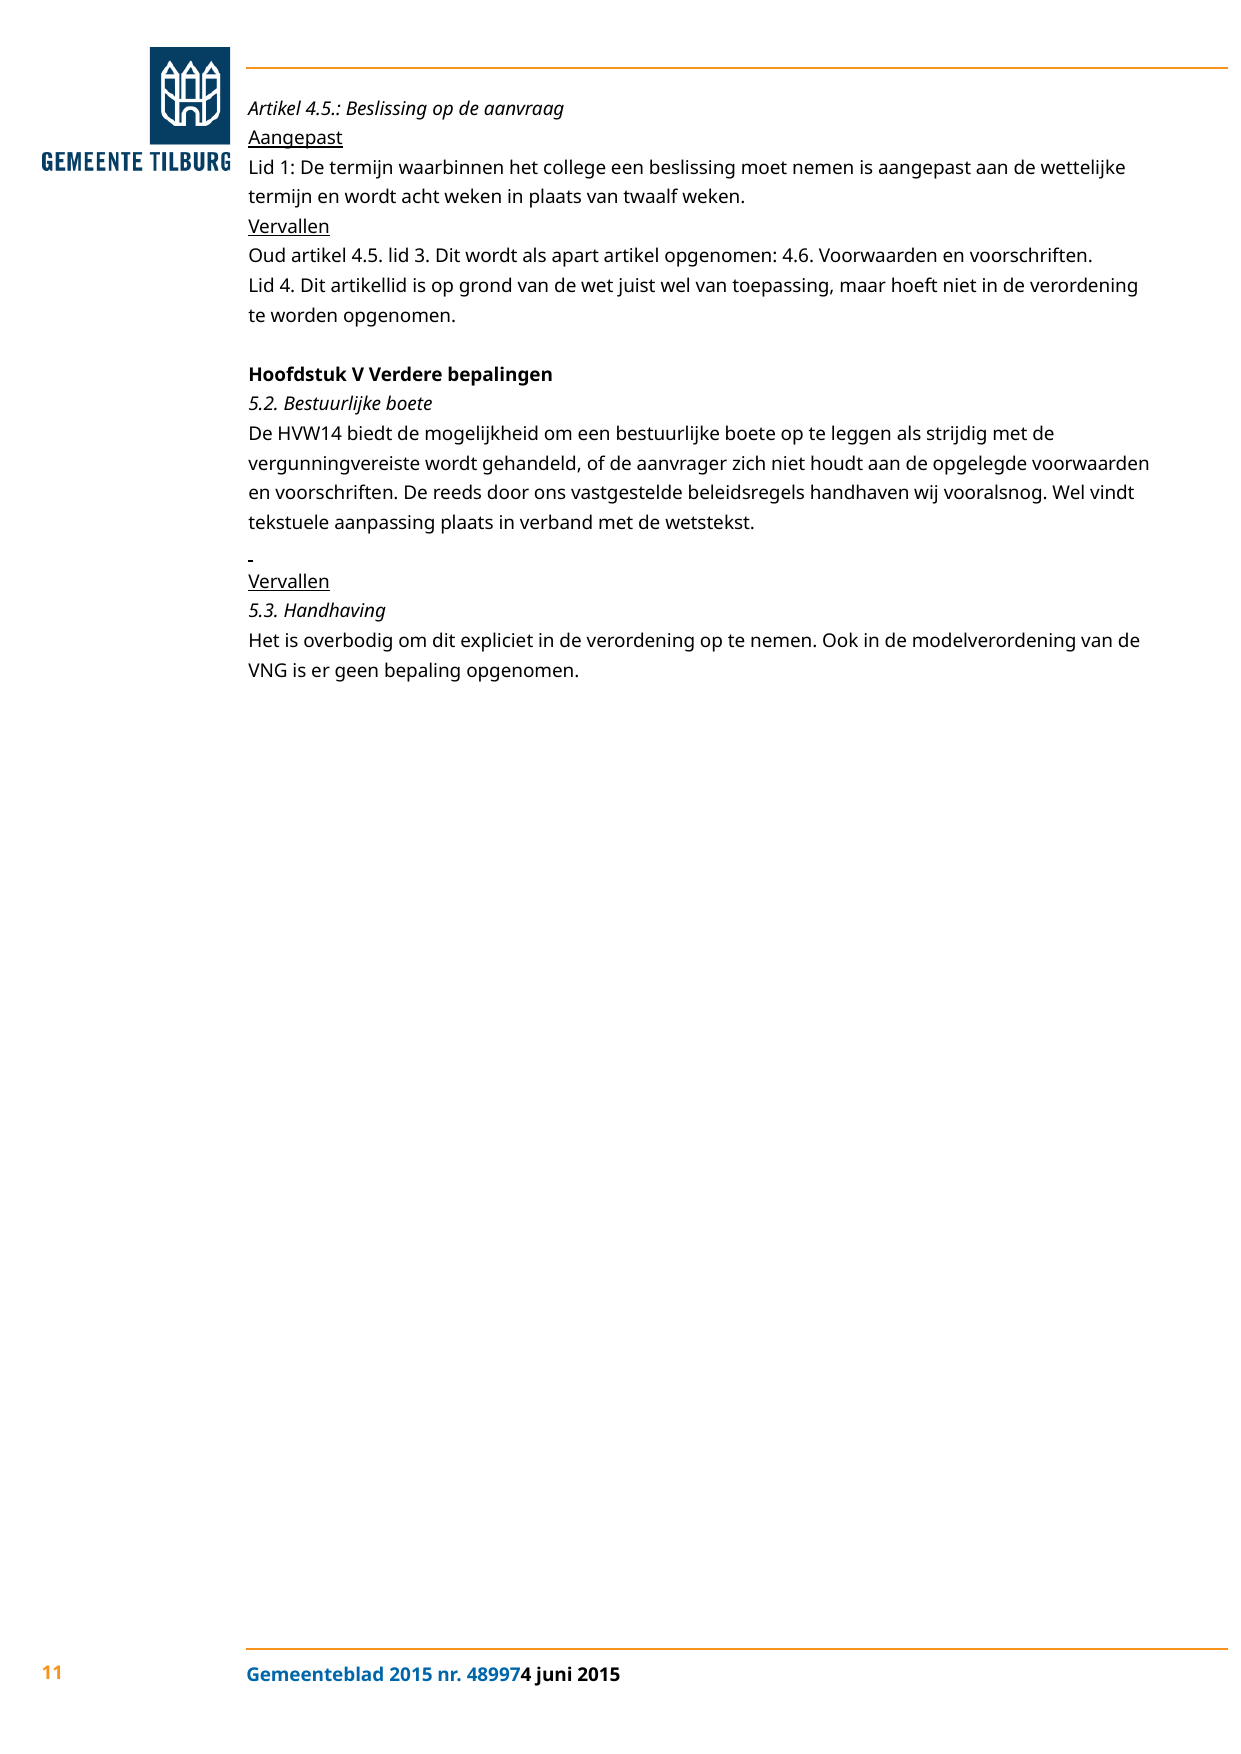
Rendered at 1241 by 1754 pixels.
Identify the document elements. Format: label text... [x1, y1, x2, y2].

text Vervallen [248, 213, 1152, 239]
picture [41, 47, 231, 172]
text Vervallen [248, 568, 1152, 594]
text De HVW14 biedt de mogelijkheid om een bestuurlijke boete op te leggen als strijdig met de vergunningvereiste wordt gehandeld, of de aanvrager zich niet houdt aan de opgelegde voorwaarden en voorschriften. De reeds door ons vastgestelde beleidsregels handhaven wij vooralsnog. Wel vindt tekstuele aanpassing plaats in verband met de wetstekst. [248, 420, 1152, 535]
text Oud artikel 4.5. lid 3. Dit wordt als apart artikel opgenomen: 4.6. Voorwaarden en voorschriften. [248, 243, 1152, 268]
text Lid 4. Dit artikellid is op grond van de wet juist wel van toepassing, maar hoeft niet in de verordening te worden opgenomen. [248, 272, 1152, 328]
text Aangepast [248, 124, 1152, 150]
text 5.3. Handhaving [248, 598, 1152, 623]
text 5.2. Bestuurlijke boete [248, 391, 1152, 416]
text Het is overbodig om dit expliciet in de verordening op te nemen. Ook in de modelverordening van de VNG is er geen bepaling opgenomen. [248, 627, 1152, 683]
text Lid 1: De termijn waarbinnen het college een beslissing moet nemen is aangepast aan de wettelijke termijn en wordt acht weken in plaats van twaalf weken. [248, 154, 1152, 209]
text Artikel 4.5.: Beslissing op de aanvraag [248, 95, 1152, 121]
text Hoofdstuk V Verdere bepalingen [248, 361, 1152, 387]
